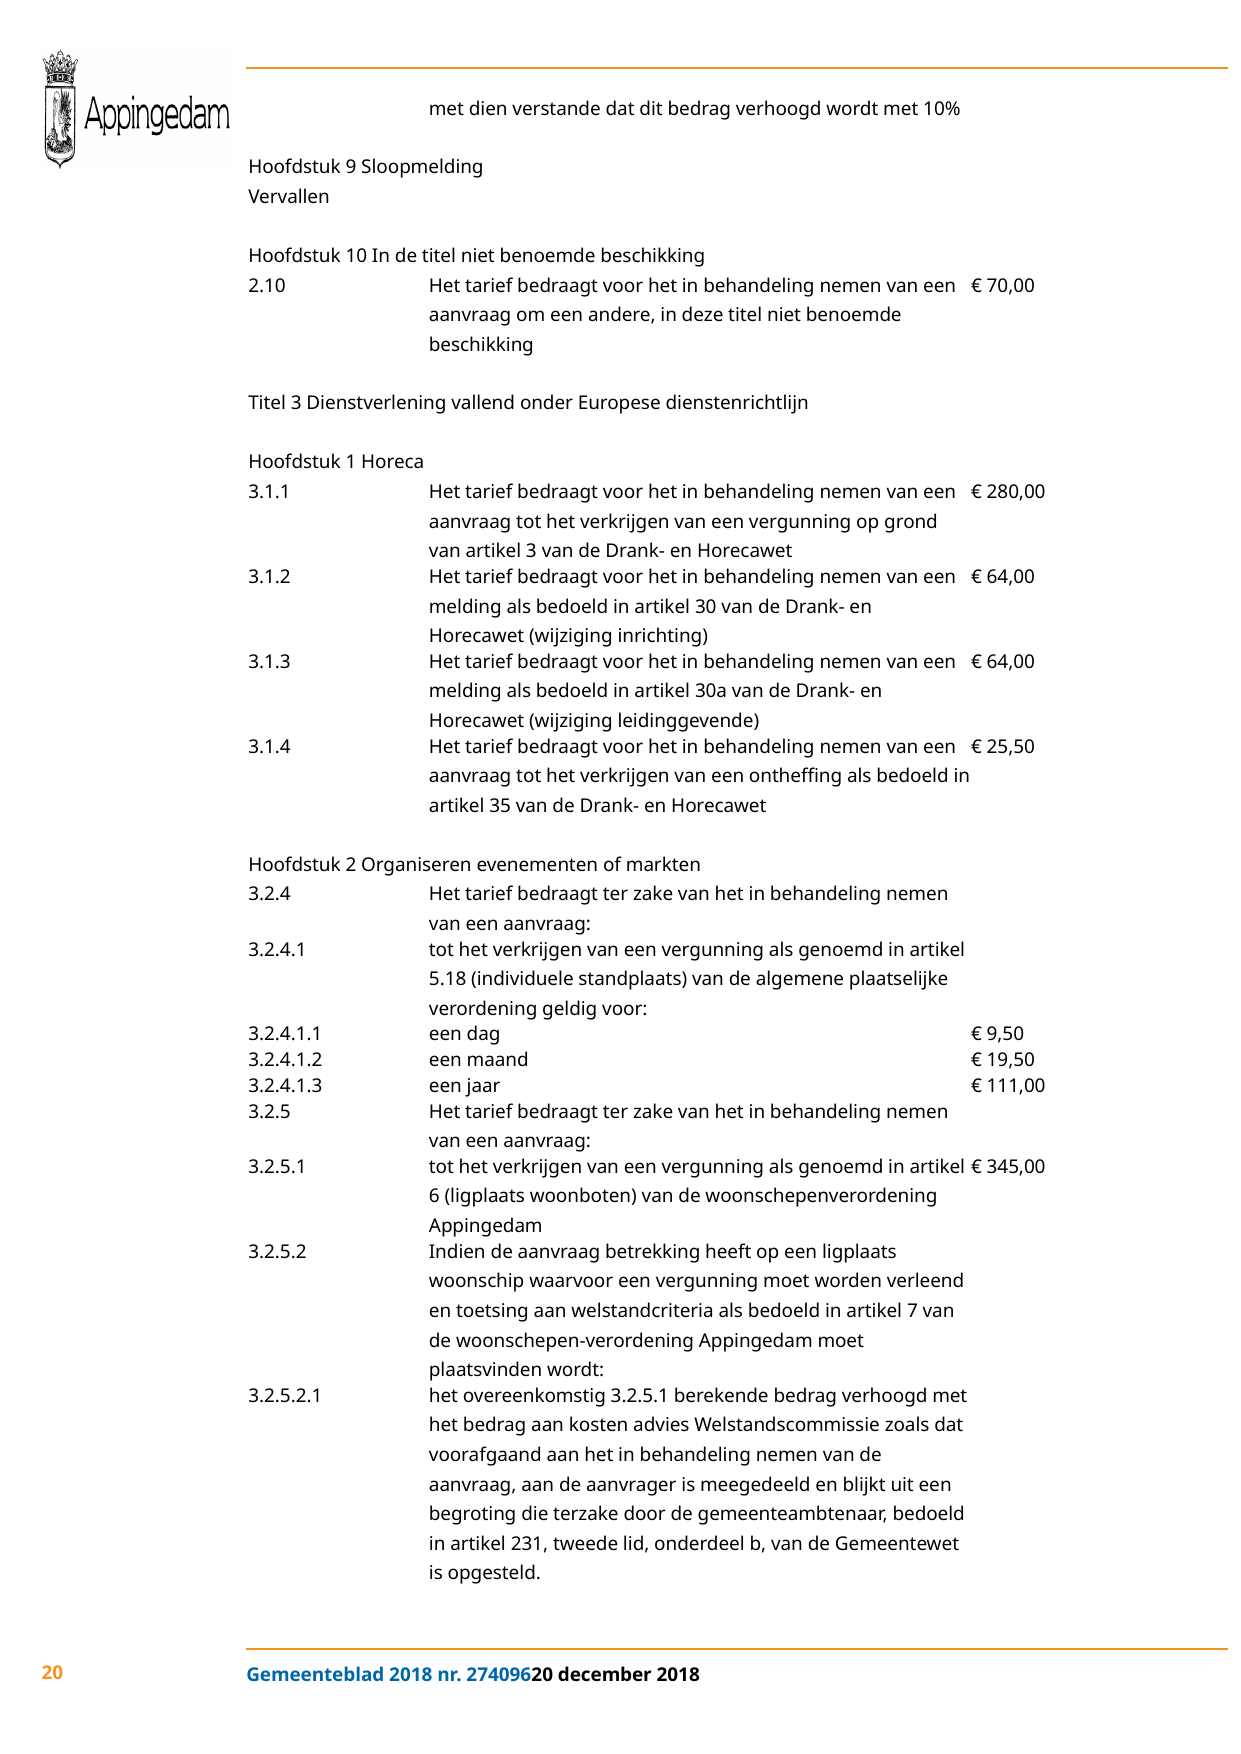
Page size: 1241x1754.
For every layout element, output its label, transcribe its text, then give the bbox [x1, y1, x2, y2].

table_cell [248, 95, 429, 121]
table_header Het tarief bedraagt voor het in behandeling nemen van een aanvraag tot het verkrijgen van een vergunning op grond van artikel 3 van de Drank- en Horecawet [429, 478, 971, 563]
table_cell [971, 936, 1152, 1021]
table_cell [971, 1238, 1152, 1382]
table_cell € 64,00 [971, 563, 1152, 648]
table_cell [971, 1098, 1152, 1153]
text Hoofdstuk 2 Organiseren evenementen of markten [248, 851, 1152, 876]
table_cell 3.2.4.1.1 [248, 1021, 429, 1046]
table_cell [971, 95, 1152, 121]
table_header [971, 880, 1152, 936]
table_cell 3.2.4.1 [248, 936, 429, 1021]
table_cell 3.2.4.1.3 [248, 1072, 429, 1098]
text Vervallen [248, 183, 1152, 209]
table_cell tot het verkrijgen van een vergunning als genoemd in artikel 5.18 (individuele standplaats) van de algemene plaatselijke verordening geldig voor: [429, 936, 971, 1021]
table_cell Het tarief bedraagt ter zake van het in behandeling nemen van een aanvraag: [429, 1098, 971, 1153]
table_cell 3.2.4.1.2 [248, 1046, 429, 1072]
text Hoofdstuk 9 Sloopmelding [248, 153, 1152, 179]
text Hoofdstuk 1 Horeca [248, 449, 1152, 474]
table_cell € 9,50 [971, 1021, 1152, 1046]
table_cell een dag [429, 1021, 971, 1046]
table_cell het overeenkomstig 3.2.5.1 berekende bedrag verhoogd met het bedrag aan kosten advies Welstandscommissie zoals dat voorafgaand aan het in behandeling nemen van de aanvraag, aan de aanvrager is meegedeeld en blijkt uit een begroting die terzake door de gemeenteambtenaar, bedoeld in artikel 231, tweede lid, onderdeel b, van de Gemeentewet is opgesteld. [429, 1382, 971, 1585]
table_cell € 111,00 [971, 1072, 1152, 1098]
table_cell 3.2.5.1 [248, 1153, 429, 1238]
table_cell 3.1.2 [248, 563, 429, 648]
table_cell 3.1.4 [248, 733, 429, 818]
table_cell 3.2.5 [248, 1098, 429, 1153]
table_cell 3.2.5.2 [248, 1238, 429, 1382]
table_cell [971, 1382, 1152, 1585]
table_header € 280,00 [971, 478, 1152, 563]
table_header Het tarief bedraagt voor het in behandeling nemen van een aanvraag om een andere, in deze titel niet benoemde beschikking [429, 272, 971, 357]
table_cell € 345,00 [971, 1153, 1152, 1238]
table_cell € 19,50 [971, 1046, 1152, 1072]
table_cell 3.1.3 [248, 648, 429, 733]
text Titel 3 Dienstverlening vallend onder Europese dienstenrichtlijn [248, 389, 1152, 415]
text Hoofdstuk 10 In de titel niet benoemde beschikking [248, 242, 1152, 268]
table_header 3.2.4 [248, 880, 429, 936]
table_cell € 64,00 [971, 648, 1152, 733]
table_cell een maand [429, 1046, 971, 1072]
table_cell Indien de aanvraag betrekking heeft op een ligplaats woonschip waarvoor een vergunning moet worden verleend en toetsing aan welstandcriteria als bedoeld in artikel 7 van de woonschepen-verordening Appingedam moet plaatsvinden wordt: [429, 1238, 971, 1382]
table_header 3.1.1 [248, 478, 429, 563]
table_cell tot het verkrijgen van een vergunning als genoemd in artikel 6 (ligplaats woonboten) van de woonschepenverordening Appingedam [429, 1153, 971, 1238]
table_header € 70,00 [971, 272, 1152, 357]
table_cell met dien verstande dat dit bedrag verhoogd wordt met 10% [429, 95, 971, 121]
table_cell 3.2.5.2.1 [248, 1382, 429, 1585]
table_cell Het tarief bedraagt voor het in behandeling nemen van een melding als bedoeld in artikel 30a van de Drank- en Horecawet (wijziging leidinggevende) [429, 648, 971, 733]
table_header Het tarief bedraagt ter zake van het in behandeling nemen van een aanvraag: [429, 880, 971, 936]
table_header 2.10 [248, 272, 429, 357]
table_cell Het tarief bedraagt voor het in behandeling nemen van een aanvraag tot het verkrijgen van een ontheffing als bedoeld in artikel 35 van de Drank- en Horecawet [429, 733, 971, 818]
table_cell € 25,50 [971, 733, 1152, 818]
picture [41, 47, 231, 172]
table_cell een jaar [429, 1072, 971, 1098]
table_cell Het tarief bedraagt voor het in behandeling nemen van een melding als bedoeld in artikel 30 van de Drank- en Horecawet (wijziging inrichting) [429, 563, 971, 648]
